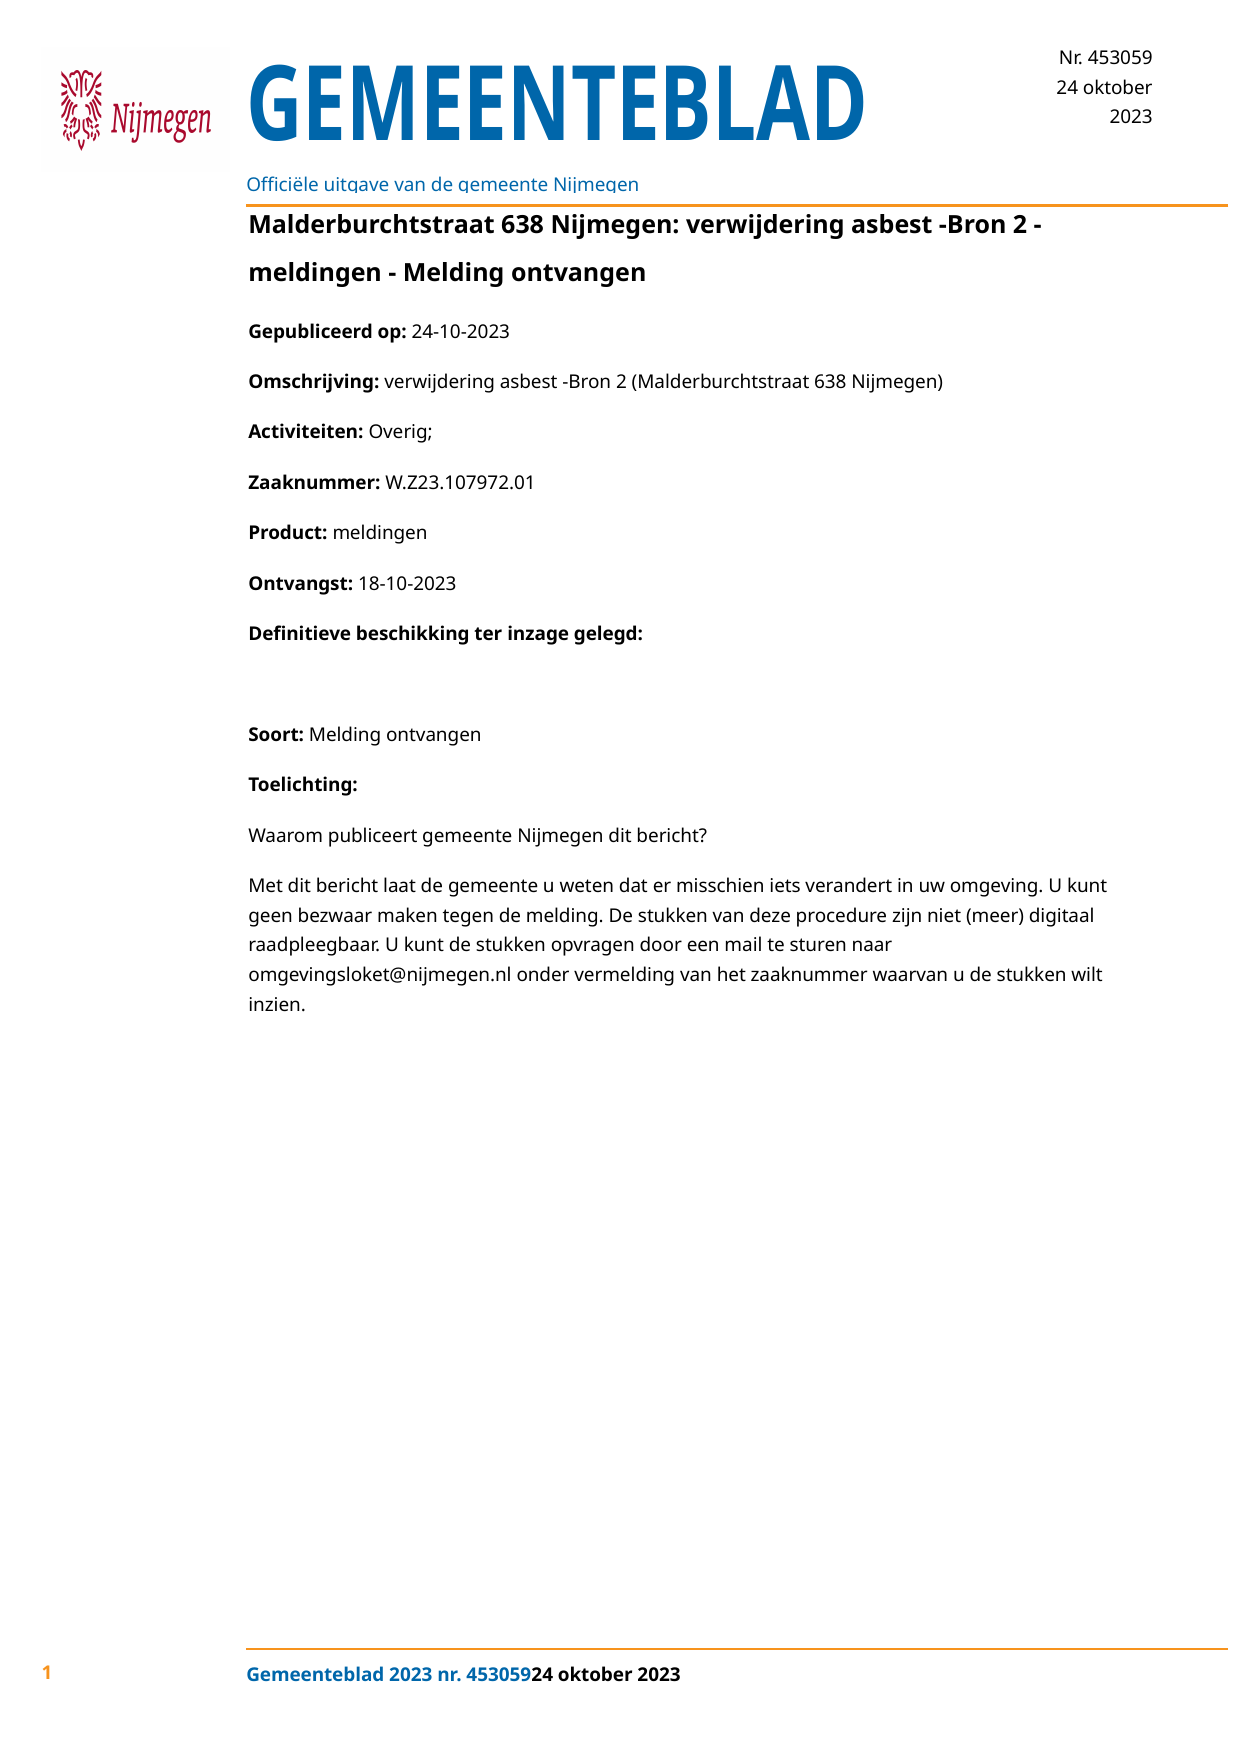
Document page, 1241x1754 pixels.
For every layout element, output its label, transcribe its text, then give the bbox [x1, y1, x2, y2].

text Met dit bericht laat de gemeente u weten dat er misschien iets verandert in uw omgeving. U kunt geen bezwaar maken tegen de melding. De stukken van deze procedure zijn niet (meer) digitaal raadpleegbaar. U kunt de stukken opvragen door een mail te sturen naar omgevingsloket@nijmegen.nl onder vermelding van het zaaknummer waarvan u de stukken wilt inzien. [248, 872, 1152, 1017]
text Toelichting: [248, 772, 1152, 797]
text Zaaknummer: W.Z23.107972.01 [248, 469, 1152, 495]
picture [41, 47, 231, 172]
text Product: meldingen [248, 519, 1152, 545]
text Waarom publiceert gemeente Nijmegen dit bericht? [248, 822, 1152, 848]
text Soort: Melding ontvangen [248, 721, 1152, 747]
text Malderburchtstraat 638 Nijmegen: verwijdering asbest -Bron 2 - meldingen - Melding ontvangen [248, 207, 1152, 288]
text Omschrijving: verwijdering asbest -Bron 2 (Malderburchtstraat 638 Nijmegen) [248, 368, 1152, 394]
text Activiteiten: Overig; [248, 419, 1152, 444]
text Gepubliceerd op: 24-10-2023 [248, 318, 1152, 344]
text Ontvangst: 18-10-2023 [248, 570, 1152, 596]
text Definitieve beschikking ter inzage gelegd: [248, 620, 1152, 646]
